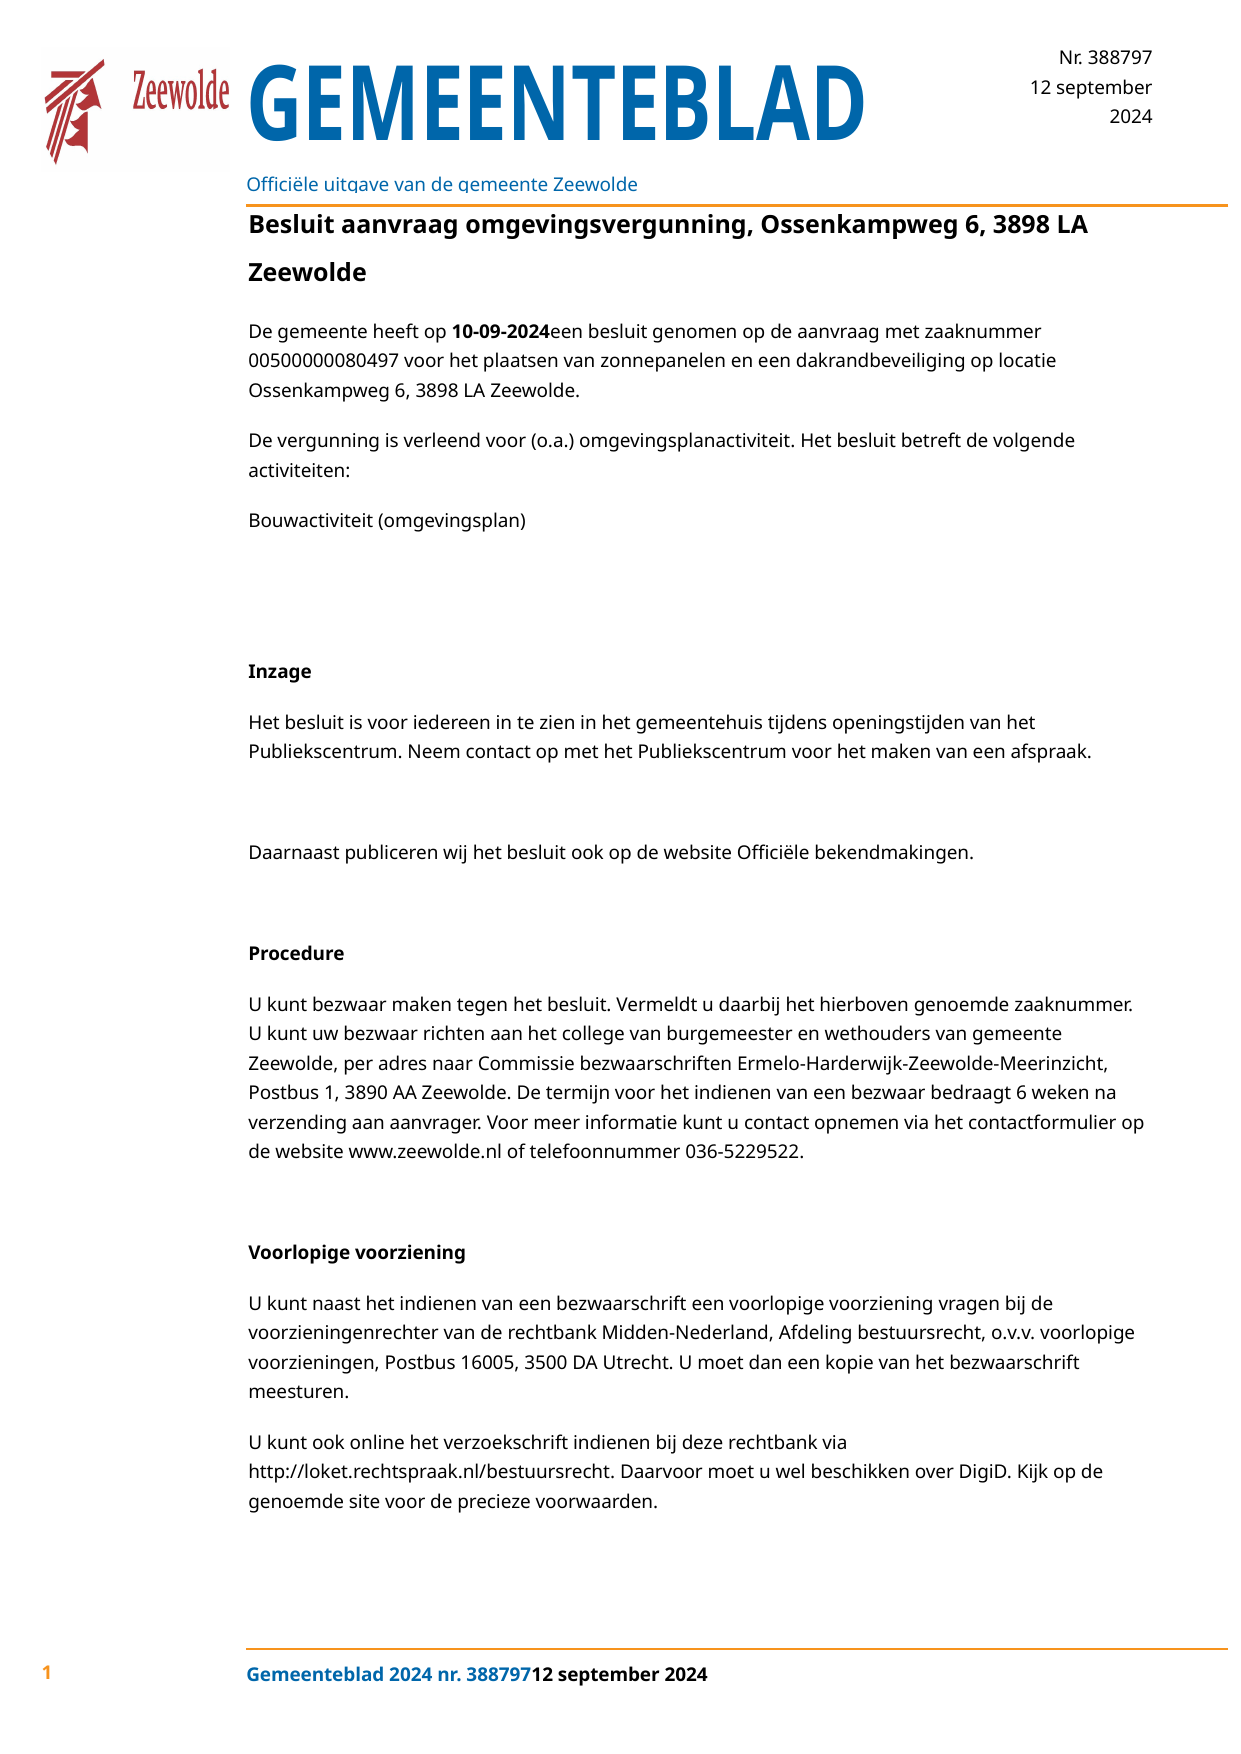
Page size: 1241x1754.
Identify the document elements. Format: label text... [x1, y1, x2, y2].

text Besluit aanvraag omgevingsvergunning, Ossenkampweg 6, 3898 LA Zeewolde [248, 207, 1152, 288]
text De gemeente heeft op 10-09-2024een besluit genomen op de aanvraag met zaaknummer 00500000080497 voor het plaatsen van zonnepanelen en een dakrandbeveiliging op locatie Ossenkampweg 6, 3898 LA Zeewolde. [248, 318, 1152, 403]
text De vergunning is verleend voor (o.a.) omgevingsplanactiviteit. Het besluit betreft de volgende activiteiten: [248, 427, 1152, 483]
text Voorlopige voorziening [248, 1239, 1152, 1265]
text Inzage [248, 659, 1152, 684]
text U kunt bezwaar maken tegen het besluit. Vermeldt u daarbij het hierboven genoemde zaaknummer. U kunt uw bezwaar richten aan het college van burgemeester en wethouders van gemeente Zeewolde, per adres naar Commissie bezwaarschriften Ermelo-Harderwijk-Zeewolde-Meerinzicht, Postbus 1, 3890 AA Zeewolde. De termijn voor het indienen van een bezwaar bedraagt 6 weken na verzending aan aanvrager. Voor meer informatie kunt u contact opnemen via het contactformulier op de website www.zeewolde.nl of telefoonnummer 036-5229522. [248, 991, 1152, 1164]
text U kunt ook online het verzoekschrift indienen bij deze rechtbank via http://loket.rechtspraak.nl/bestuursrecht. Daarvoor moet u wel beschikken over DigiD. Kijk op de genoemde site voor de precieze voorwaarden. [248, 1429, 1152, 1514]
text Het besluit is voor iedereen in te zien in het gemeentehuis tijdens openingstijden van het Publiekscentrum. Neem contact op met het Publiekscentrum voor het maken van een afspraak. [248, 709, 1152, 764]
picture [41, 47, 231, 172]
text Procedure [248, 940, 1152, 966]
text Bouwactiviteit (omgevingsplan) [248, 507, 1152, 533]
text U kunt naast het indienen van een bezwaarschrift een voorlopige voorziening vragen bij de voorzieningenrechter van de rechtbank Midden-Nederland, Afdeling bestuursrecht, o.v.v. voorlopige voorzieningen, Postbus 16005, 3500 DA Utrecht. U moet dan een kopie van het bezwaarschrift meesturen. [248, 1290, 1152, 1404]
text Daarnaast publiceren wij het besluit ook op de website Officiële bekendmakingen. [248, 839, 1152, 865]
